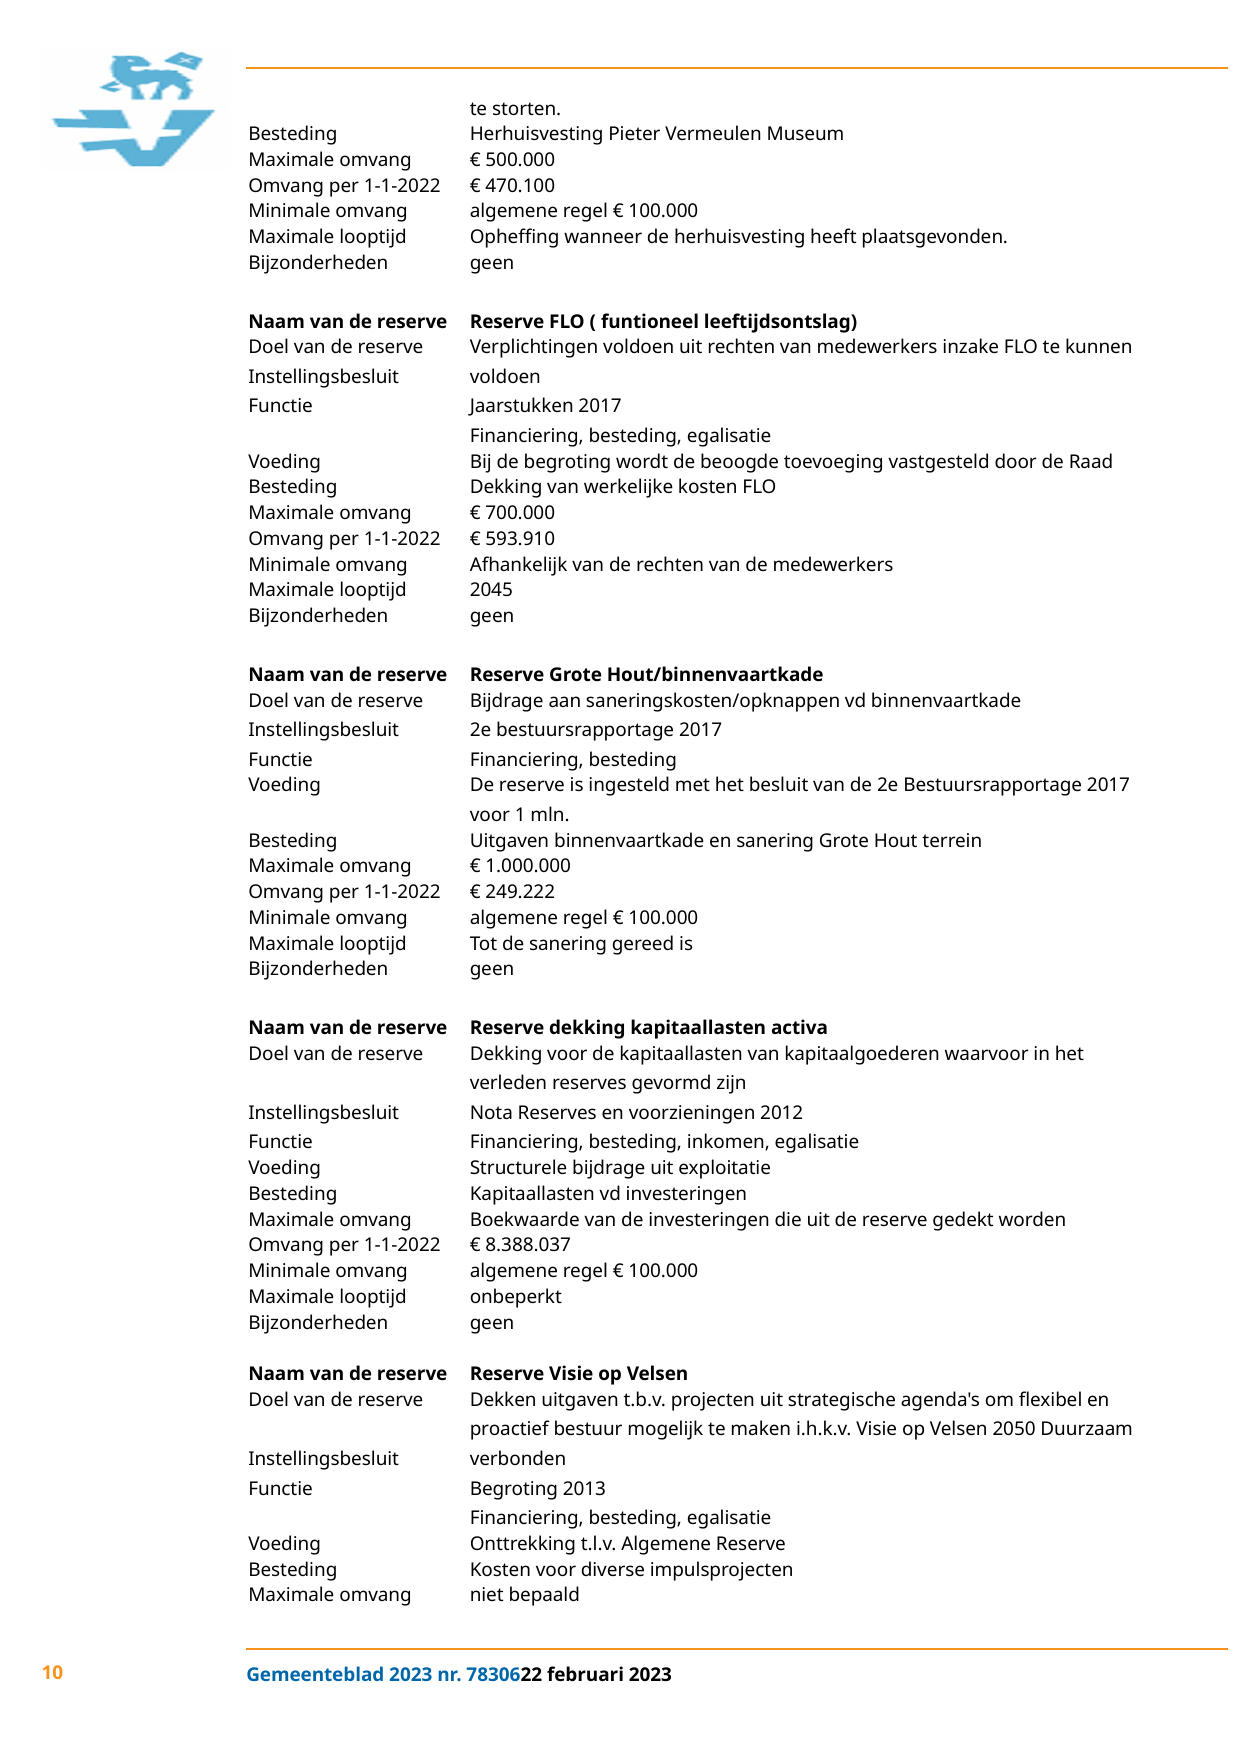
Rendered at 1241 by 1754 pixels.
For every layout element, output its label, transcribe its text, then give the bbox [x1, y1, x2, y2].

table_cell € 249.222 [470, 879, 1152, 904]
table_cell Reserve Visie op Velsen [470, 1360, 1152, 1386]
table_cell Minimale omvang [248, 904, 469, 930]
table_cell geen [470, 249, 1152, 275]
table_cell Doel van de reserve Instellingsbesluit Functie [248, 1386, 469, 1530]
table_cell Bij de begroting wordt de beoogde toevoeging vastgesteld door de Raad [470, 448, 1152, 474]
table_cell € 593.910 [470, 525, 1152, 551]
table_cell Besteding [248, 121, 469, 146]
table_cell Omvang per 1-1-2022 [248, 172, 469, 198]
table_cell Kosten voor diverse impulsprojecten [470, 1556, 1152, 1582]
table_cell Bijdrage aan saneringskosten/opknappen vd binnenvaartkade 2e bestuursrapportage 2017 Financiering, besteding [470, 687, 1152, 772]
table_cell Voeding [248, 772, 469, 827]
table_cell Herhuisvesting Pieter Vermeulen Museum [470, 121, 1152, 146]
table_cell niet bepaald [470, 1582, 1152, 1607]
table_cell Omvang per 1-1-2022 [248, 525, 469, 551]
table_cell Maximale omvang [248, 146, 469, 172]
table_cell € 470.100 [470, 172, 1152, 198]
table_cell Maximale omvang [248, 1206, 469, 1232]
table_cell geen [470, 956, 1152, 981]
table_header Reserve Grote Hout/binnenvaartkade [470, 661, 1152, 687]
table_cell geen [470, 603, 1152, 628]
table_cell Bijzonderheden [248, 1309, 469, 1334]
table_header Naam van de reserve [248, 1014, 469, 1040]
table_cell Uitgaven binnenvaartkade en sanering Grote Hout terrein [470, 827, 1152, 853]
table_cell Maximale looptijd [248, 1283, 469, 1309]
table_cell Maximale omvang [248, 500, 469, 525]
table_cell Kapitaallasten vd investeringen [470, 1180, 1152, 1206]
table_cell Naam van de reserve [248, 1360, 469, 1386]
table_cell Dekking voor de kapitaallasten van kapitaalgoederen waarvoor in het verleden reserves gevormd zijn Nota Reserves en voorzieningen 2012 Financiering, besteding, inkomen, egalisatie [470, 1040, 1152, 1154]
table_cell Minimale omvang [248, 198, 469, 223]
table_header Reserve dekking kapitaallasten activa [470, 1014, 1152, 1040]
table_cell Voeding [248, 1155, 469, 1180]
table_cell € 8.388.037 [470, 1232, 1152, 1257]
table_cell te storten. [470, 95, 1152, 121]
table_cell Tot de sanering gereed is [470, 930, 1152, 956]
table_header Naam van de reserve [248, 308, 469, 333]
table_cell Verplichtingen voldoen uit rechten van medewerkers inzake FLO te kunnen voldoen Jaarstukken 2017 Financiering, besteding, egalisatie [470, 334, 1152, 448]
table_cell Voeding [248, 1530, 469, 1556]
table_cell Minimale omvang [248, 551, 469, 577]
table_cell Dekking van werkelijke kosten FLO [470, 474, 1152, 499]
table_cell Doel van de reserve Instellingsbesluit Functie [248, 687, 469, 772]
table_cell 2045 [470, 577, 1152, 602]
table_cell Maximale omvang [248, 1582, 469, 1607]
table_cell algemene regel € 100.000 [470, 198, 1152, 223]
table_cell De reserve is ingesteld met het besluit van de 2e Bestuursrapportage 2017 voor 1 mln. [470, 772, 1152, 827]
table_cell Besteding [248, 1180, 469, 1206]
table_cell Minimale omvang [248, 1258, 469, 1283]
table_cell Besteding [248, 474, 469, 499]
table_cell Maximale omvang [248, 853, 469, 878]
table_cell Opheffing wanneer de herhuisvesting heeft plaatsgevonden. [470, 224, 1152, 249]
table_cell Bijzonderheden [248, 956, 469, 981]
table_cell [248, 1335, 469, 1360]
table_cell Boekwaarde van de investeringen die uit de reserve gedekt worden [470, 1206, 1152, 1232]
table_cell Omvang per 1-1-2022 [248, 879, 469, 904]
table_cell Omvang per 1-1-2022 [248, 1232, 469, 1257]
table_cell onbeperkt [470, 1283, 1152, 1309]
table_cell Besteding [248, 1556, 469, 1582]
picture [41, 47, 231, 172]
table_cell Structurele bijdrage uit exploitatie [470, 1155, 1152, 1180]
table_cell geen [470, 1309, 1152, 1334]
table_cell Doel van de reserve Instellingsbesluit Functie [248, 334, 469, 448]
table_cell Maximale looptijd [248, 577, 469, 602]
table_header Naam van de reserve [248, 661, 469, 687]
table_header Reserve FLO ( funtioneel leeftijdsontslag) [470, 308, 1152, 333]
table_cell Doel van de reserve Instellingsbesluit Functie [248, 1040, 469, 1154]
table_cell Bijzonderheden [248, 603, 469, 628]
table_cell € 1.000.000 [470, 853, 1152, 878]
table_cell Voeding [248, 448, 469, 474]
table_cell algemene regel € 100.000 [470, 904, 1152, 930]
table_cell Bijzonderheden [248, 249, 469, 275]
table_cell Afhankelijk van de rechten van de medewerkers [470, 551, 1152, 577]
table_cell Besteding [248, 827, 469, 853]
table_cell Onttrekking t.l.v. Algemene Reserve [470, 1530, 1152, 1556]
table_cell € 700.000 [470, 500, 1152, 525]
table_cell [470, 1335, 1152, 1360]
table_cell [248, 95, 469, 121]
table_cell Maximale looptijd [248, 930, 469, 956]
table_cell Maximale looptijd [248, 224, 469, 249]
table_cell € 500.000 [470, 146, 1152, 172]
table_cell algemene regel € 100.000 [470, 1258, 1152, 1283]
table_cell Dekken uitgaven t.b.v. projecten uit strategische agenda's om flexibel en proactief bestuur mogelijk te maken i.h.k.v. Visie op Velsen 2050 Duurzaam verbonden Begroting 2013 Financiering, besteding, egalisatie [470, 1386, 1152, 1530]
